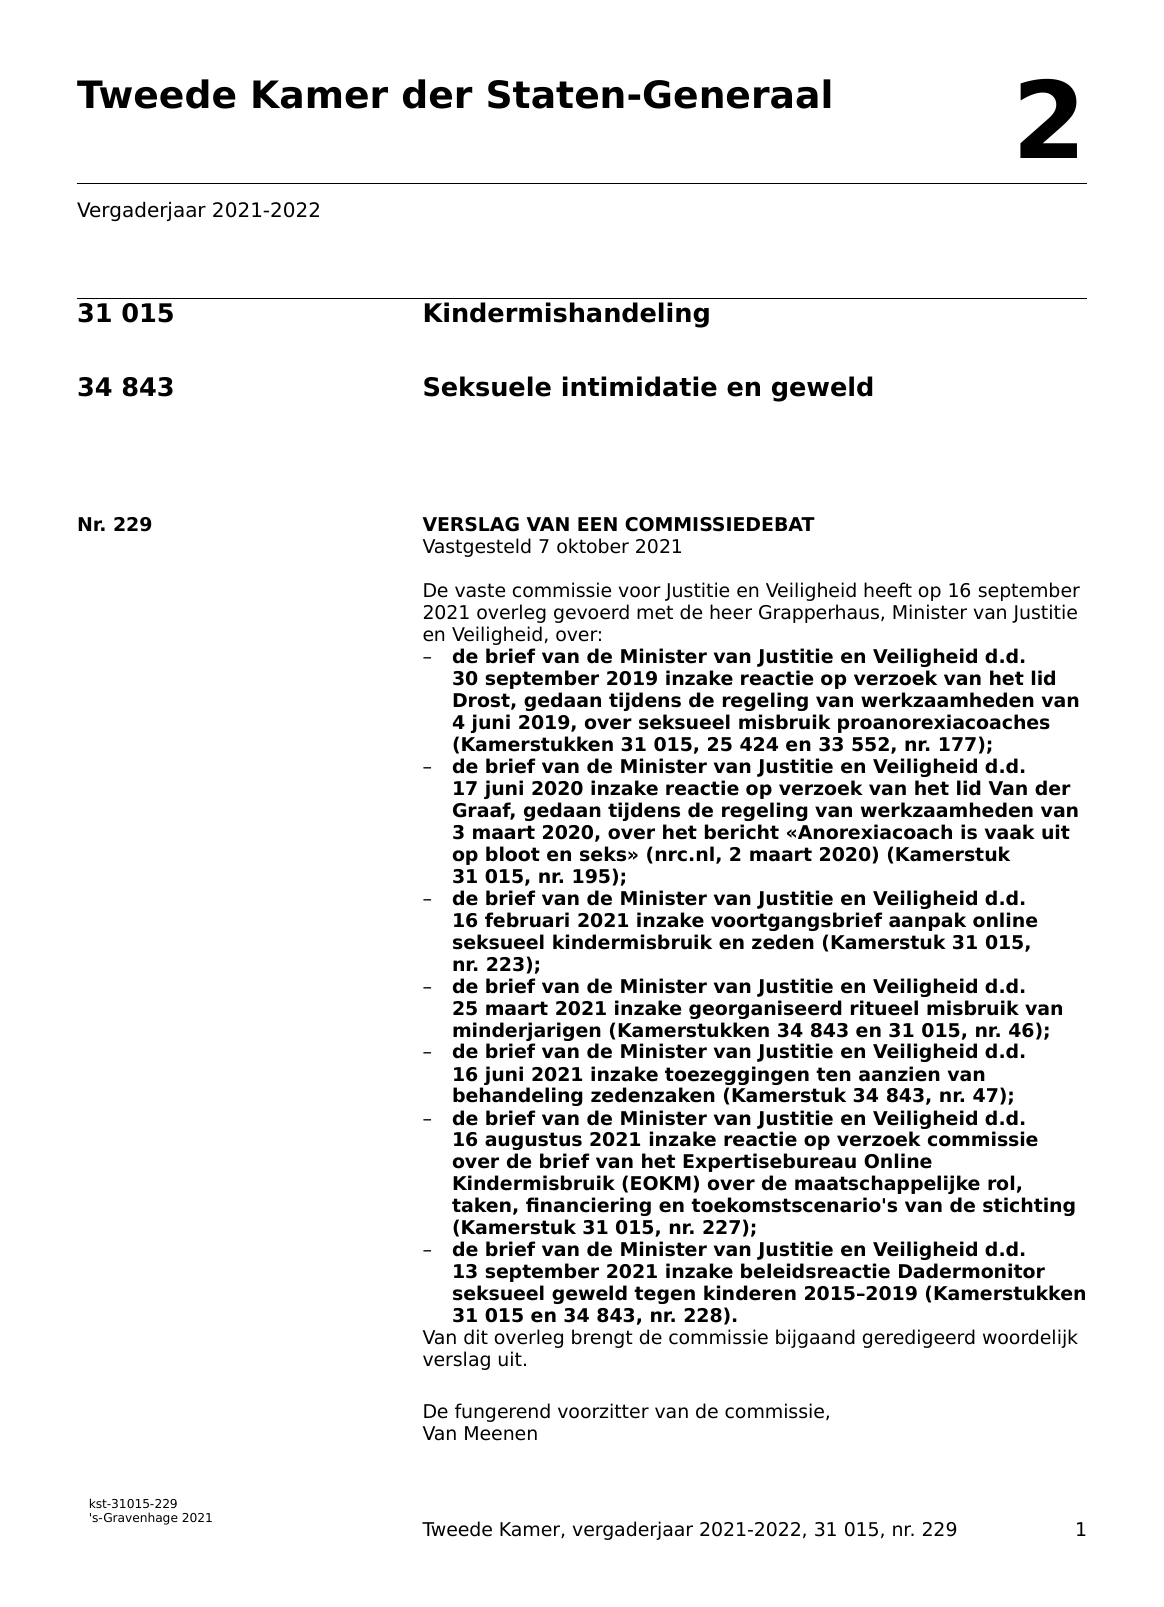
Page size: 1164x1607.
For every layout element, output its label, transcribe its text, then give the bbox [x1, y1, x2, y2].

text – de brief van de Minister van Justitie en Veiligheid d.d. 16 februari 2021 inzake voortgangsbrief aanpak online seksueel kindermisbruik en zeden (Kamerstuk 31 015, nr. 223); [422, 888, 1087, 976]
table_cell Vergaderjaar 2021-2022 [77, 184, 1087, 298]
text Van dit overleg brengt de commissie bijgaand geredigeerd woordelijk verslag uit. [422, 1327, 1087, 1371]
subtitle 31 015 Kindermishandeling [77, 299, 1087, 329]
text – de brief van de Minister van Justitie en Veiligheid d.d. 17 juni 2020 inzake reactie op verzoek van het lid Van der Graaf, gedaan tijdens de regeling van werkzaamheden van 3 maart 2020, over het bericht «Anorexiacoach is vaak uit op bloot en seks» (nrc.nl, 2 maart 2020) (Kamerstuk 31 015, nr. 195); [422, 756, 1087, 888]
text – de brief van de Minister van Justitie en Veiligheid d.d. 16 augustus 2021 inzake reactie op verzoek commissie over de brief van het Expertisebureau Online Kindermisbruik (EOKM) over de maatschappelijke rol, taken, financiering en toekomstscenario's van de stichting (Kamerstuk 31 015, nr. 227); [422, 1107, 1087, 1239]
text – de brief van de Minister van Justitie en Veiligheid d.d. 25 maart 2021 inzake georganiseerd ritueel misbruik van minderjarigen (Kamerstukken 34 843 en 31 015, nr. 46); [422, 976, 1087, 1041]
text De vaste commissie voor Justitie en Veiligheid heeft op 16 september 2021 overleg gevoerd met de heer Grapperhaus, Minister van Justitie en Veiligheid, over: [422, 580, 1087, 646]
table_header Tweede Kamer der Staten-Generaal [77, 59, 886, 183]
subtitle Nr. 229 VERSLAG VAN EEN COMMISSIEDEBAT [77, 514, 1087, 536]
text De fungerend voorzitter van de commissie, Van Meenen [422, 1401, 1087, 1445]
text – de brief van de Minister van Justitie en Veiligheid d.d. 16 juni 2021 inzake toezeggingen ten aanzien van behandeling zedenzaken (Kamerstuk 34 843, nr. 47); [422, 1041, 1087, 1107]
table_header 2 [886, 59, 1087, 183]
subtitle 34 843 Seksuele intimidatie en geweld [77, 373, 1087, 403]
text Vastgesteld 7 oktober 2021 [422, 536, 1087, 558]
text kst-31015-229 [88, 1497, 323, 1511]
text – de brief van de Minister van Justitie en Veiligheid d.d. 30 september 2019 inzake reactie op verzoek van het lid Drost, gedaan tijdens de regeling van werkzaamheden van 4 juni 2019, over seksueel misbruik proanorexiacoaches (Kamerstukken 31 015, 25 424 en 33 552, nr. 177); [422, 646, 1087, 756]
text 's-Gravenhage 2021 [88, 1511, 323, 1525]
text – de brief van de Minister van Justitie en Veiligheid d.d. 13 september 2021 inzake beleidsreactie Dadermonitor seksueel geweld tegen kinderen 2015–2019 (Kamerstukken 31 015 en 34 843, nr. 228). [422, 1239, 1087, 1327]
